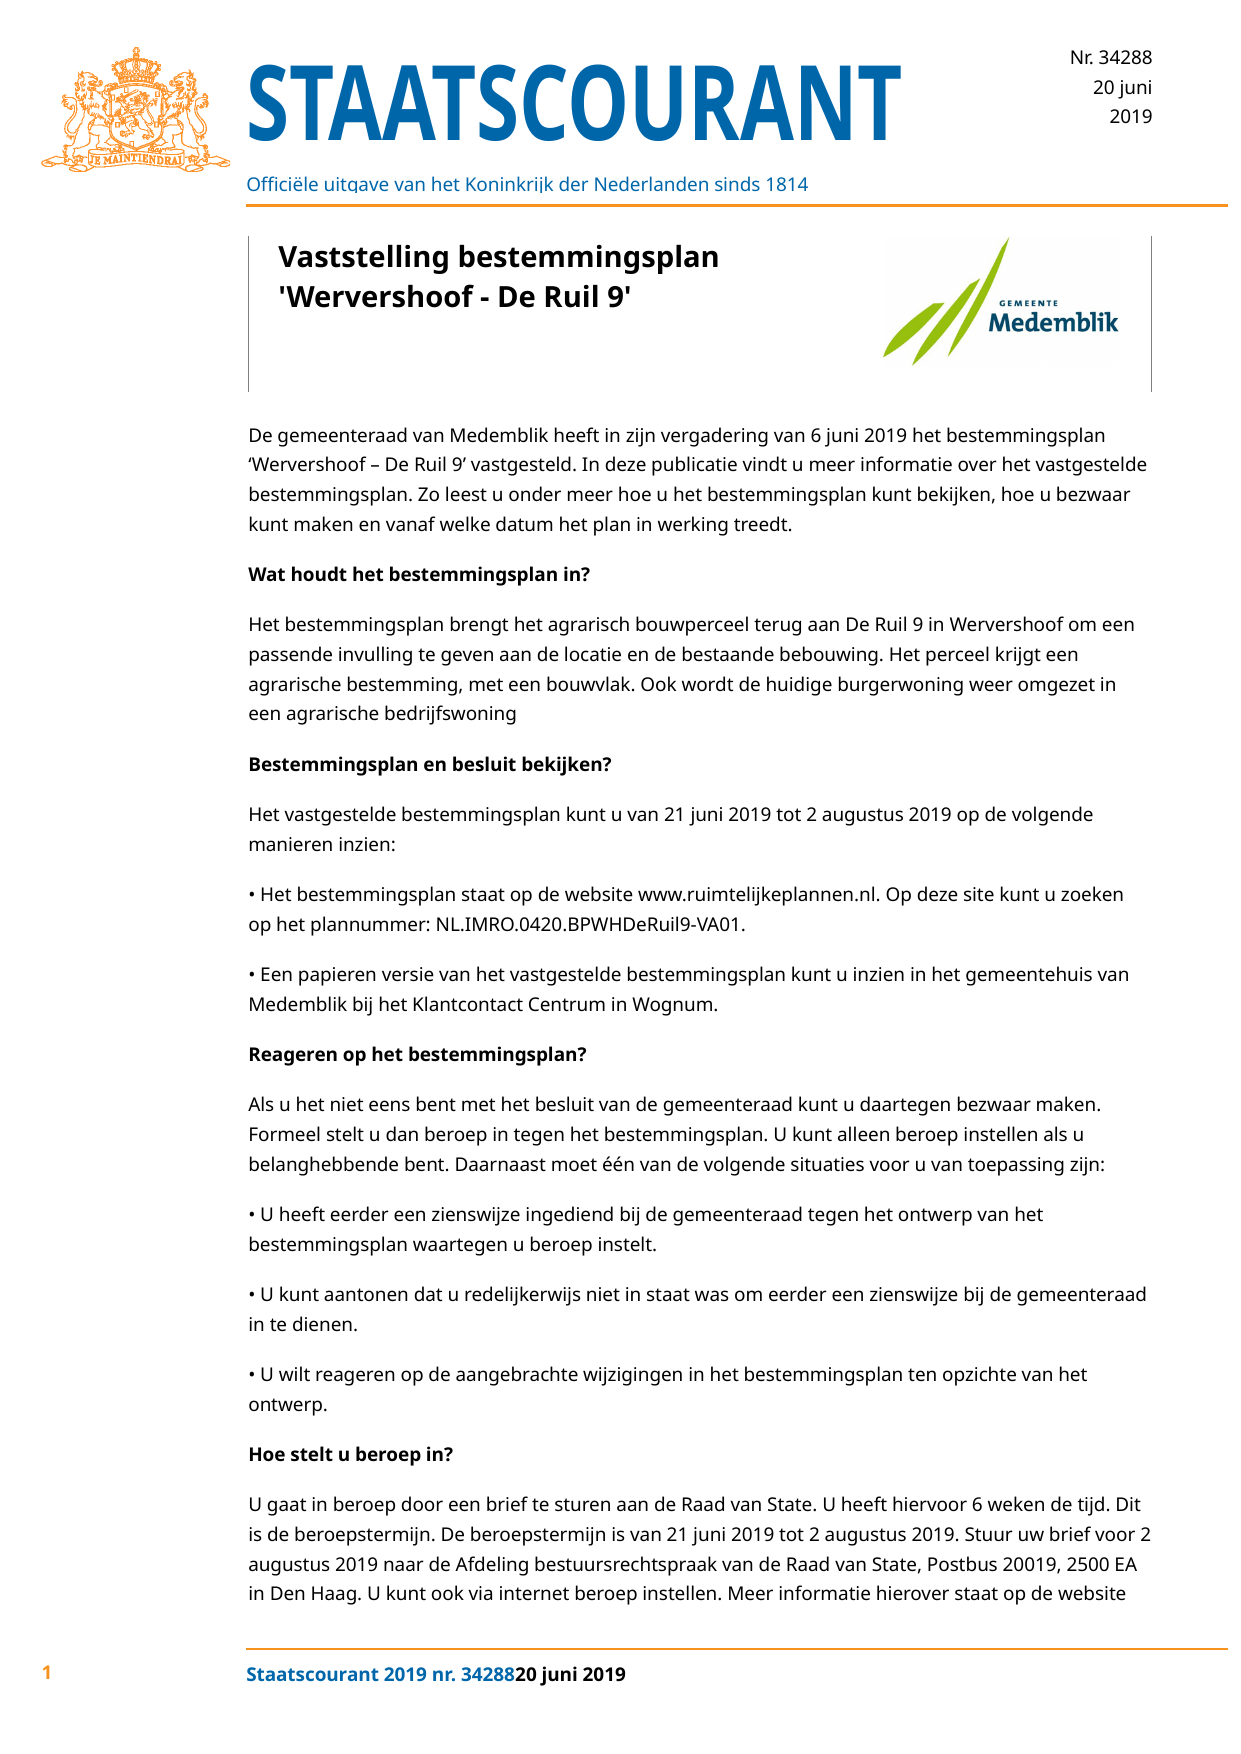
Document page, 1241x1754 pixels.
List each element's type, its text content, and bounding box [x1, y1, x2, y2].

table_header Vaststelling bestemmingsplan 'Wervershoof - De Ruil 9' [249, 236, 850, 392]
text • U heeft eerder een zienswijze ingediend bij de gemeenteraad tegen het ontwerp van het bestemmingsplan waartegen u beroep instelt. [248, 1201, 1152, 1256]
text Reageren op het bestemmingsplan? [248, 1041, 1152, 1067]
text De gemeenteraad van Medemblik heeft in zijn vergadering van 6 juni 2019 het bestemmingsplan ‘Wervershoof – De Ruil 9’ vastgesteld. In deze publicatie vindt u meer informatie over het vastgestelde bestemmingsplan. Zo leest u onder meer hoe u het bestemmingsplan kunt bekijken, hoe u bezwaar kunt maken en vanaf welke datum het plan in werking treedt. [248, 422, 1152, 536]
text Het bestemmingsplan brengt het agrarisch bouwperceel terug aan De Ruil 9 in Wervershoof om een passende invulling te geven aan de locatie en de bestaande bebouwing. Het perceel krijgt een agrarische bestemming, met een bouwvlak. Ook wordt de huidige burgerwoning weer omgezet in een agrarische bedrijfswoning [248, 612, 1152, 726]
picture [882, 236, 1119, 367]
text Bestemmingsplan en besluit bekijken? [248, 751, 1152, 776]
text Hoe stelt u beroep in? [248, 1441, 1152, 1467]
table_header [850, 236, 1151, 392]
text • U wilt reageren op de aangebrachte wijzigingen in het bestemmingsplan ten opzichte van het ontwerp. [248, 1361, 1152, 1416]
text • Het bestemmingsplan staat op de website www.ruimtelijkeplannen.nl. Op deze site kunt u zoeken op het plannummer: NL.IMRO.0420.BPWHDeRuil9-VA01. [248, 881, 1152, 936]
text Wat houdt het bestemmingsplan in? [248, 561, 1152, 587]
text Het vastgestelde bestemmingsplan kunt u van 21 juni 2019 tot 2 augustus 2019 op de volgende manieren inzien: [248, 801, 1152, 856]
picture [41, 47, 231, 172]
text • Een papieren versie van het vastgestelde bestemmingsplan kunt u inzien in het gemeentehuis van Medemblik bij het Klantcontact Centrum in Wognum. [248, 961, 1152, 1016]
text • U kunt aantonen dat u redelijkerwijs niet in staat was om eerder een zienswijze bij de gemeenteraad in te dienen. [248, 1281, 1152, 1336]
text Als u het niet eens bent met het besluit van de gemeenteraad kunt u daartegen bezwaar maken. Formeel stelt u dan beroep in tegen het bestemmingsplan. U kunt alleen beroep instellen als u belanghebbende bent. Daarnaast moet één van de volgende situaties voor u van toepassing zijn: [248, 1092, 1152, 1176]
text U gaat in beroep door een brief te sturen aan de Raad van State. U heeft hiervoor 6 weken de tijd. Dit is de beroepstermijn. De beroepstermijn is van 21 juni 2019 tot 2 augustus 2019. Stuur uw brief voor 2 augustus 2019 naar de Afdeling bestuursrechtspraak van de Raad van State, Postbus 20019, 2500 EA in Den Haag. U kunt ook via internet beroep instellen. Meer informatie hierover staat op de website [248, 1492, 1152, 1606]
